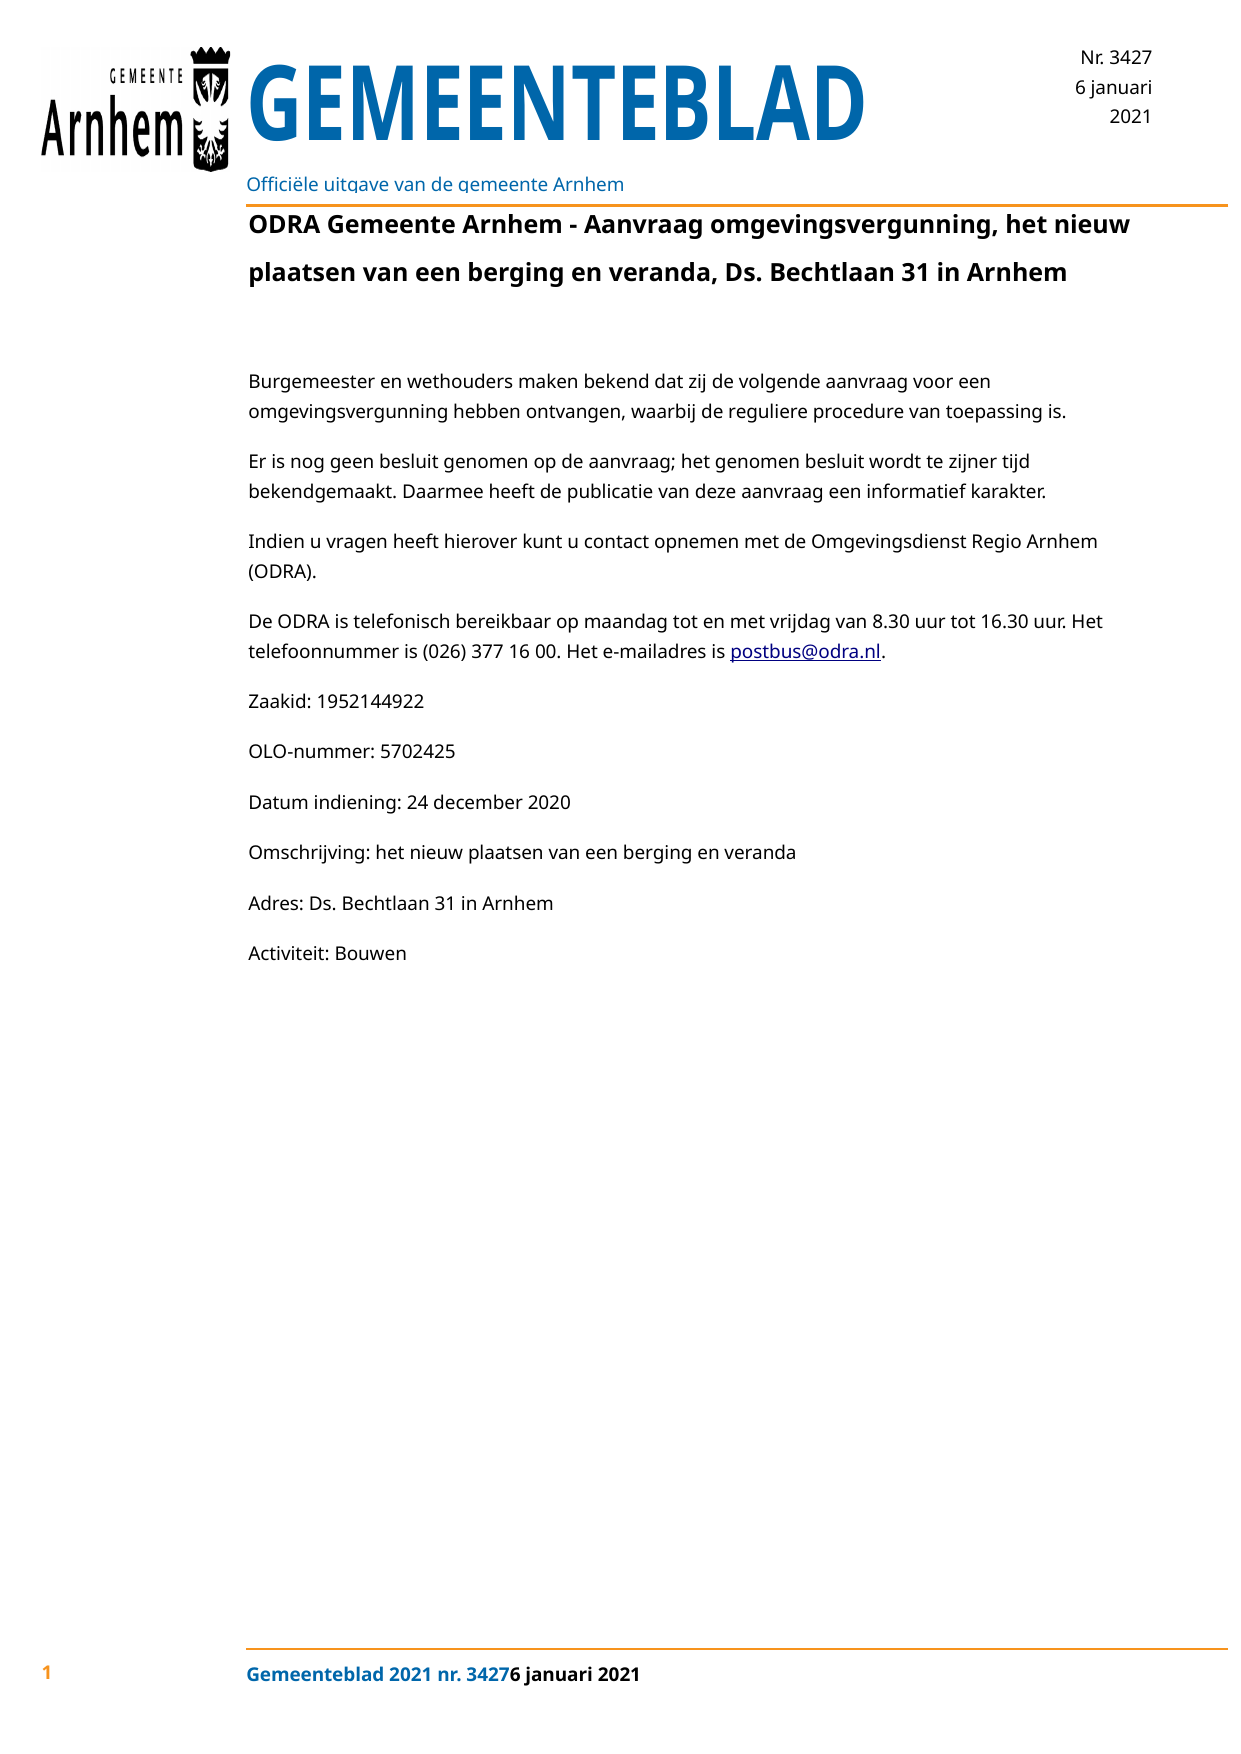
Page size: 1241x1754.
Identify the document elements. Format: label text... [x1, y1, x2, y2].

text Adres: Ds. Bechtlaan 31 in Arnhem [248, 890, 1152, 916]
text Burgemeester en wethouders maken bekend dat zij de volgende aanvraag voor een omgevingsvergunning hebben ontvangen, waarbij de reguliere procedure van toepassing is. [248, 368, 1152, 424]
text Datum indiening: 24 december 2020 [248, 789, 1152, 815]
text Indien u vragen heeft hierover kunt u contact opnemen met de Omgevingsdienst Regio Arnhem (ODRA). [248, 528, 1152, 584]
text Omschrijving: het nieuw plaatsen van een berging en veranda [248, 839, 1152, 865]
text Activiteit: Bouwen [248, 940, 1152, 966]
text Er is nog geen besluit genomen op de aanvraag; het genomen besluit wordt te zijner tijd bekendgemaakt. Daarmee heeft de publicatie van deze aanvraag een informatief karakter. [248, 448, 1152, 504]
text Zaakid: 1952144922 [248, 688, 1152, 714]
text De ODRA is telefonisch bereikbaar op maandag tot en met vrijdag van 8.30 uur tot 16.30 uur. Het telefoonnummer is (026) 377 16 00. Het e-mailadres is postbus@odra.nl. [248, 608, 1152, 664]
text ODRA Gemeente Arnhem - Aanvraag omgevingsvergunning, het nieuw plaatsen van een berging en veranda, Ds. Bechtlaan 31 in Arnhem [248, 207, 1152, 288]
text OLO-nummer: 5702425 [248, 739, 1152, 764]
picture [41, 47, 231, 172]
